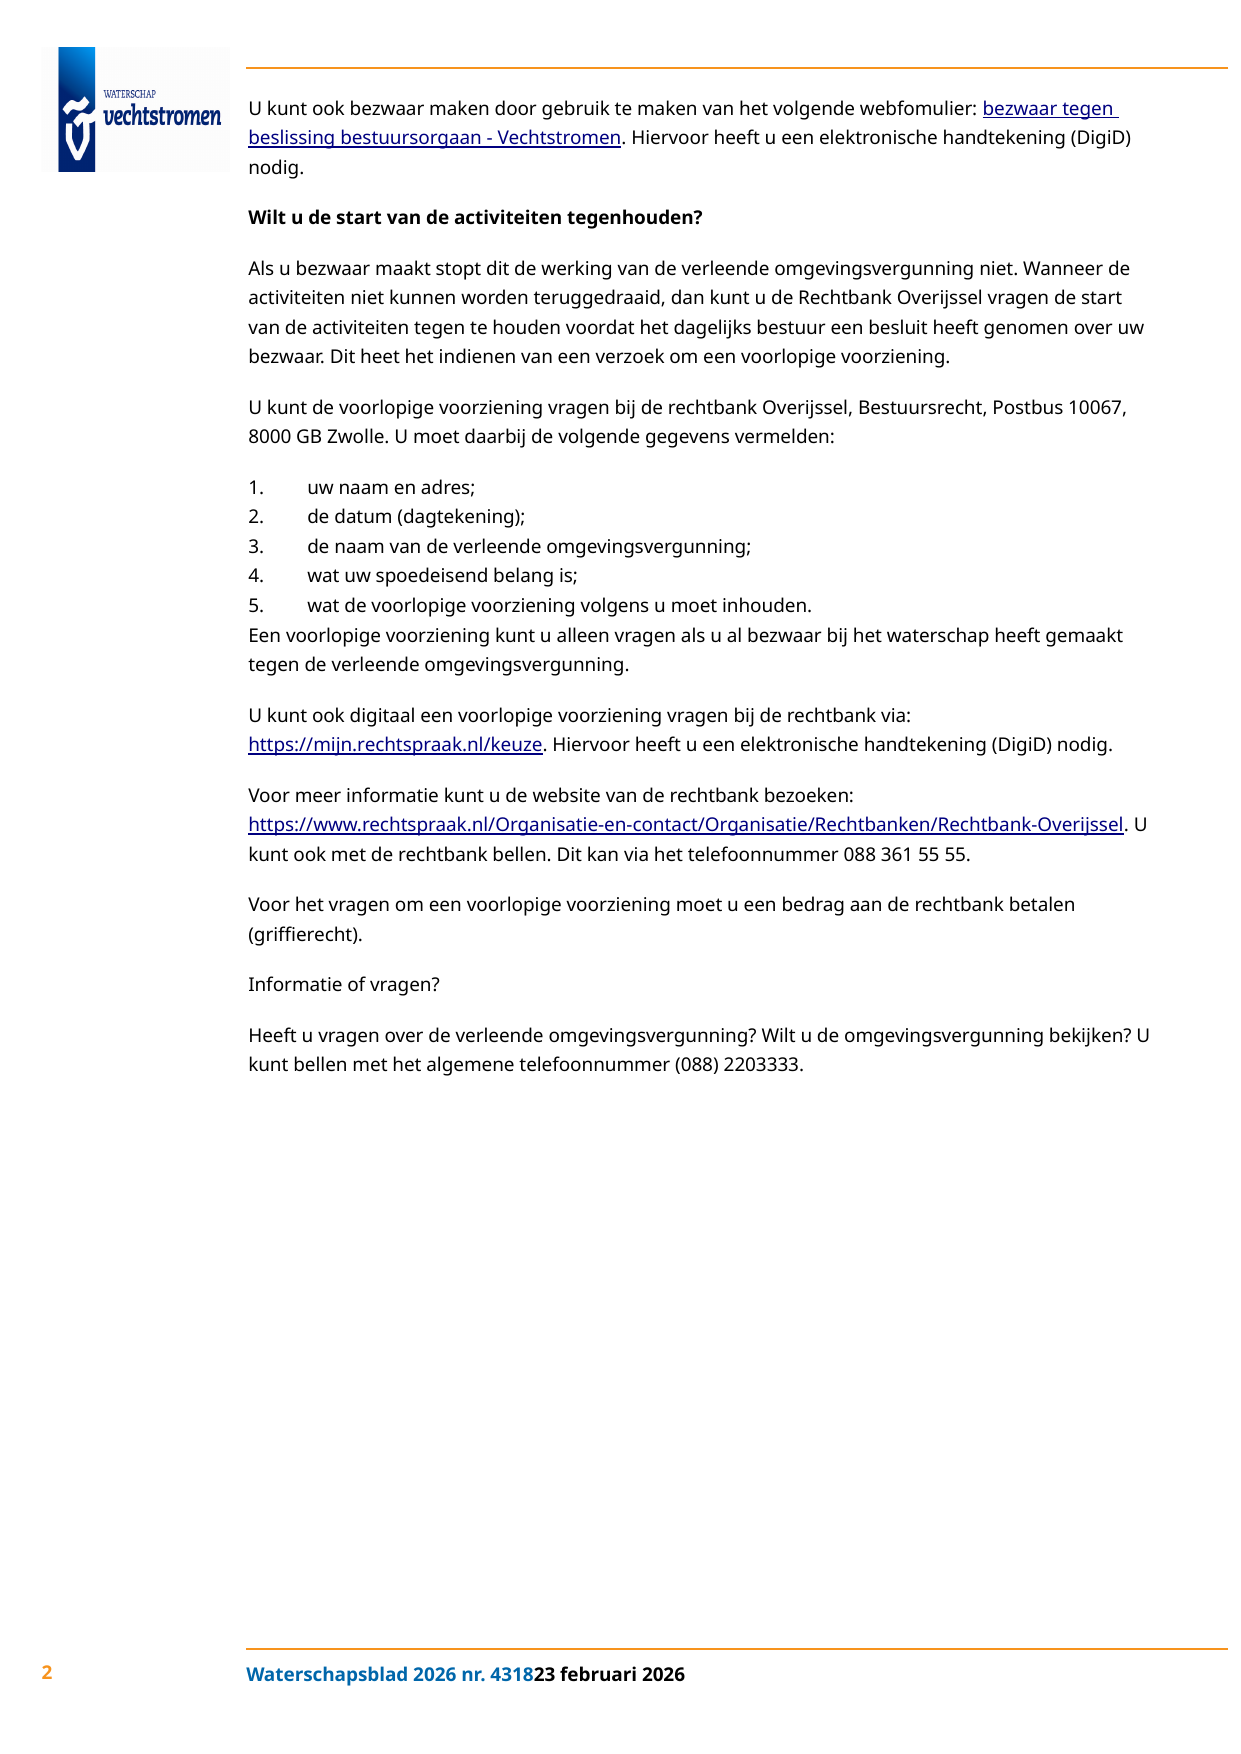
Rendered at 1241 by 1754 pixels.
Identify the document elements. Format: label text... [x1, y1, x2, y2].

text Een voorlopige voorziening kunt u alleen vragen als u al bezwaar bij het waterschap heeft gemaakt tegen de verleende omgevingsvergunning. [248, 622, 1152, 677]
picture [41, 47, 231, 172]
text Wilt u de start van de activiteiten tegenhouden? [248, 204, 1152, 230]
text Voor meer informatie kunt u de website van de rechtbank bezoeken: https://www.rechtspraak.nl/Organisatie-en-contact/Organisatie/Rechtbanken/Rechtbank-Overijssel. U kunt ook met de rechtbank bellen. Dit kan via het telefoonnummer 088 361 55 55. [248, 782, 1152, 867]
list wat uw spoedeisend belang is; [248, 563, 1152, 588]
list de datum (dagtekening); [248, 503, 1152, 529]
text Informatie of vragen? [248, 971, 1152, 997]
list de naam van de verleende omgevingsvergunning; [248, 533, 1152, 559]
text Voor het vragen om een voorlopige voorziening moet u een bedrag aan de rechtbank betalen (griffierecht). [248, 891, 1152, 947]
list uw naam en adres; [248, 474, 1152, 500]
text U kunt de voorlopige voorziening vragen bij de rechtbank Overijssel, Bestuursrecht, Postbus 10067, 8000 GB Zwolle. U moet daarbij de volgende gegevens vermelden: [248, 394, 1152, 449]
list wat de voorlopige voorziening volgens u moet inhouden. [248, 592, 1152, 618]
text Als u bezwaar maakt stopt dit de werking van de verleende omgevingsvergunning niet. Wanneer de activiteiten niet kunnen worden teruggedraaid, dan kunt u de Rechtbank Overijssel vragen de start van de activiteiten tegen te houden voordat het dagelijks bestuur een besluit heeft genomen over uw bezwaar. Dit heet het indienen van een verzoek om een voorlopige voorziening. [248, 255, 1152, 369]
text Heeft u vragen over de verleende omgevingsvergunning? Wilt u de omgevingsvergunning bekijken? U kunt bellen met het algemene telefoonnummer (088) 2203333. [248, 1022, 1152, 1077]
text U kunt ook digitaal een voorlopige voorziening vragen bij de rechtbank via: https://mijn.rechtspraak.nl/keuze. Hiervoor heeft u een elektronische handtekening (DigiD) nodig. [248, 702, 1152, 757]
text U kunt ook bezwaar maken door gebruik te maken van het volgende webfomulier: bezwaar tegen beslissing bestuursorgaan - Vechtstromen. Hiervoor heeft u een elektronische handtekening (DigiD) nodig. [248, 95, 1152, 180]
